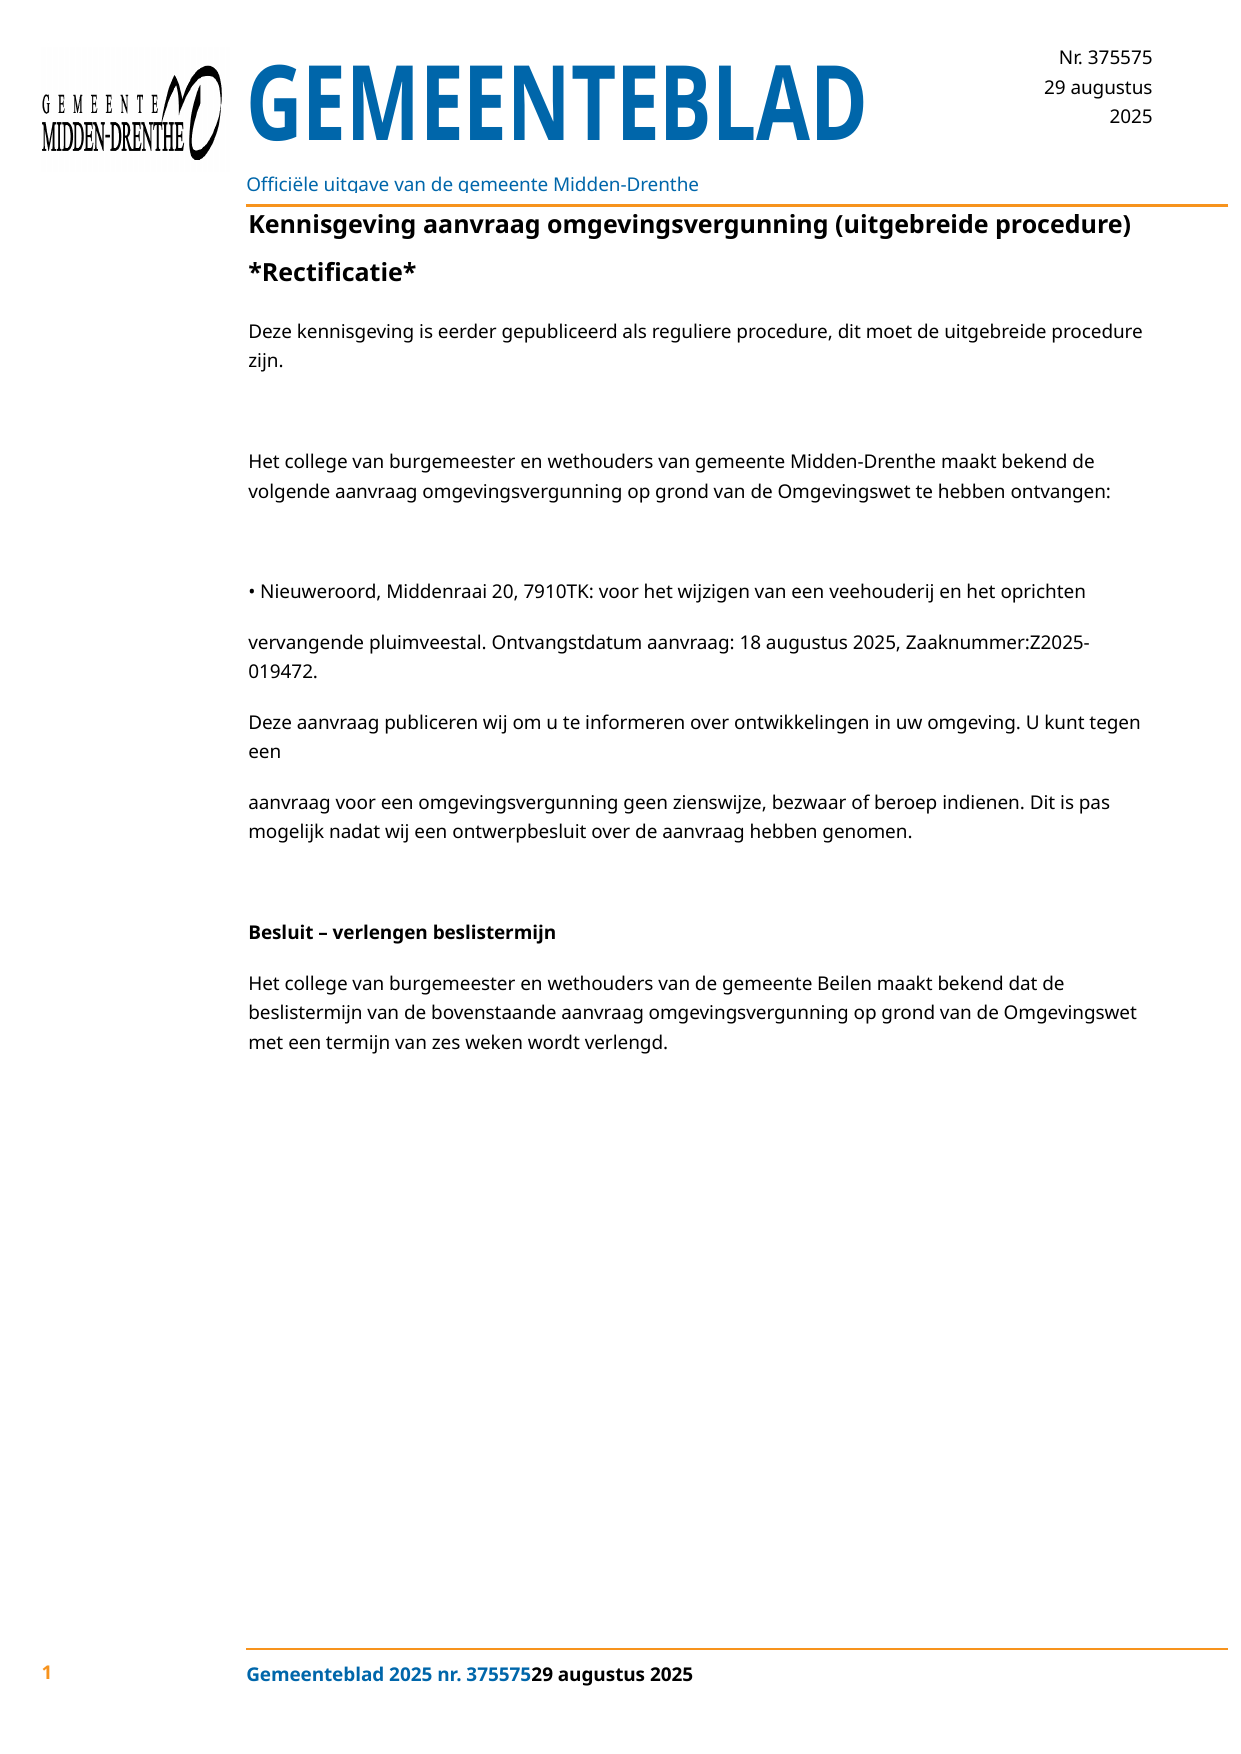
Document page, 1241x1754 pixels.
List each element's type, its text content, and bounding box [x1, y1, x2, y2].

text • Nieuweroord, Middenraai 20, 7910TK: voor het wijzigen van een veehouderij en het oprichten [248, 579, 1152, 604]
text Kennisgeving aanvraag omgevingsvergunning (uitgebreide procedure) *Rectificatie* [248, 207, 1152, 288]
picture [41, 47, 231, 172]
text vervangende pluimveestal. Ontvangstdatum aanvraag: 18 augustus 2025, Zaaknummer:Z2025-019472. [248, 629, 1152, 684]
text Besluit – verlengen beslistermijn [248, 919, 1152, 945]
text aanvraag voor een omgevingsvergunning geen zienswijze, bezwaar of beroep indienen. Dit is pas mogelijk nadat wij een ontwerpbesluit over de aanvraag hebben genomen. [248, 789, 1152, 844]
text Het college van burgemeester en wethouders van gemeente Midden-Drenthe maakt bekend de volgende aanvraag omgevingsvergunning op grond van de Omgevingswet te hebben ontvangen: [248, 448, 1152, 504]
text Deze aanvraag publiceren wij om u te informeren over ontwikkelingen in uw omgeving. U kunt tegen een [248, 709, 1152, 764]
text Deze kennisgeving is eerder gepubliceerd als reguliere procedure, dit moet de uitgebreide procedure zijn. [248, 318, 1152, 373]
text Het college van burgemeester en wethouders van de gemeente Beilen maakt bekend dat de beslistermijn van de bovenstaande aanvraag omgevingsvergunning op grond van de Omgevingswet met een termijn van zes weken wordt verlengd. [248, 970, 1152, 1055]
